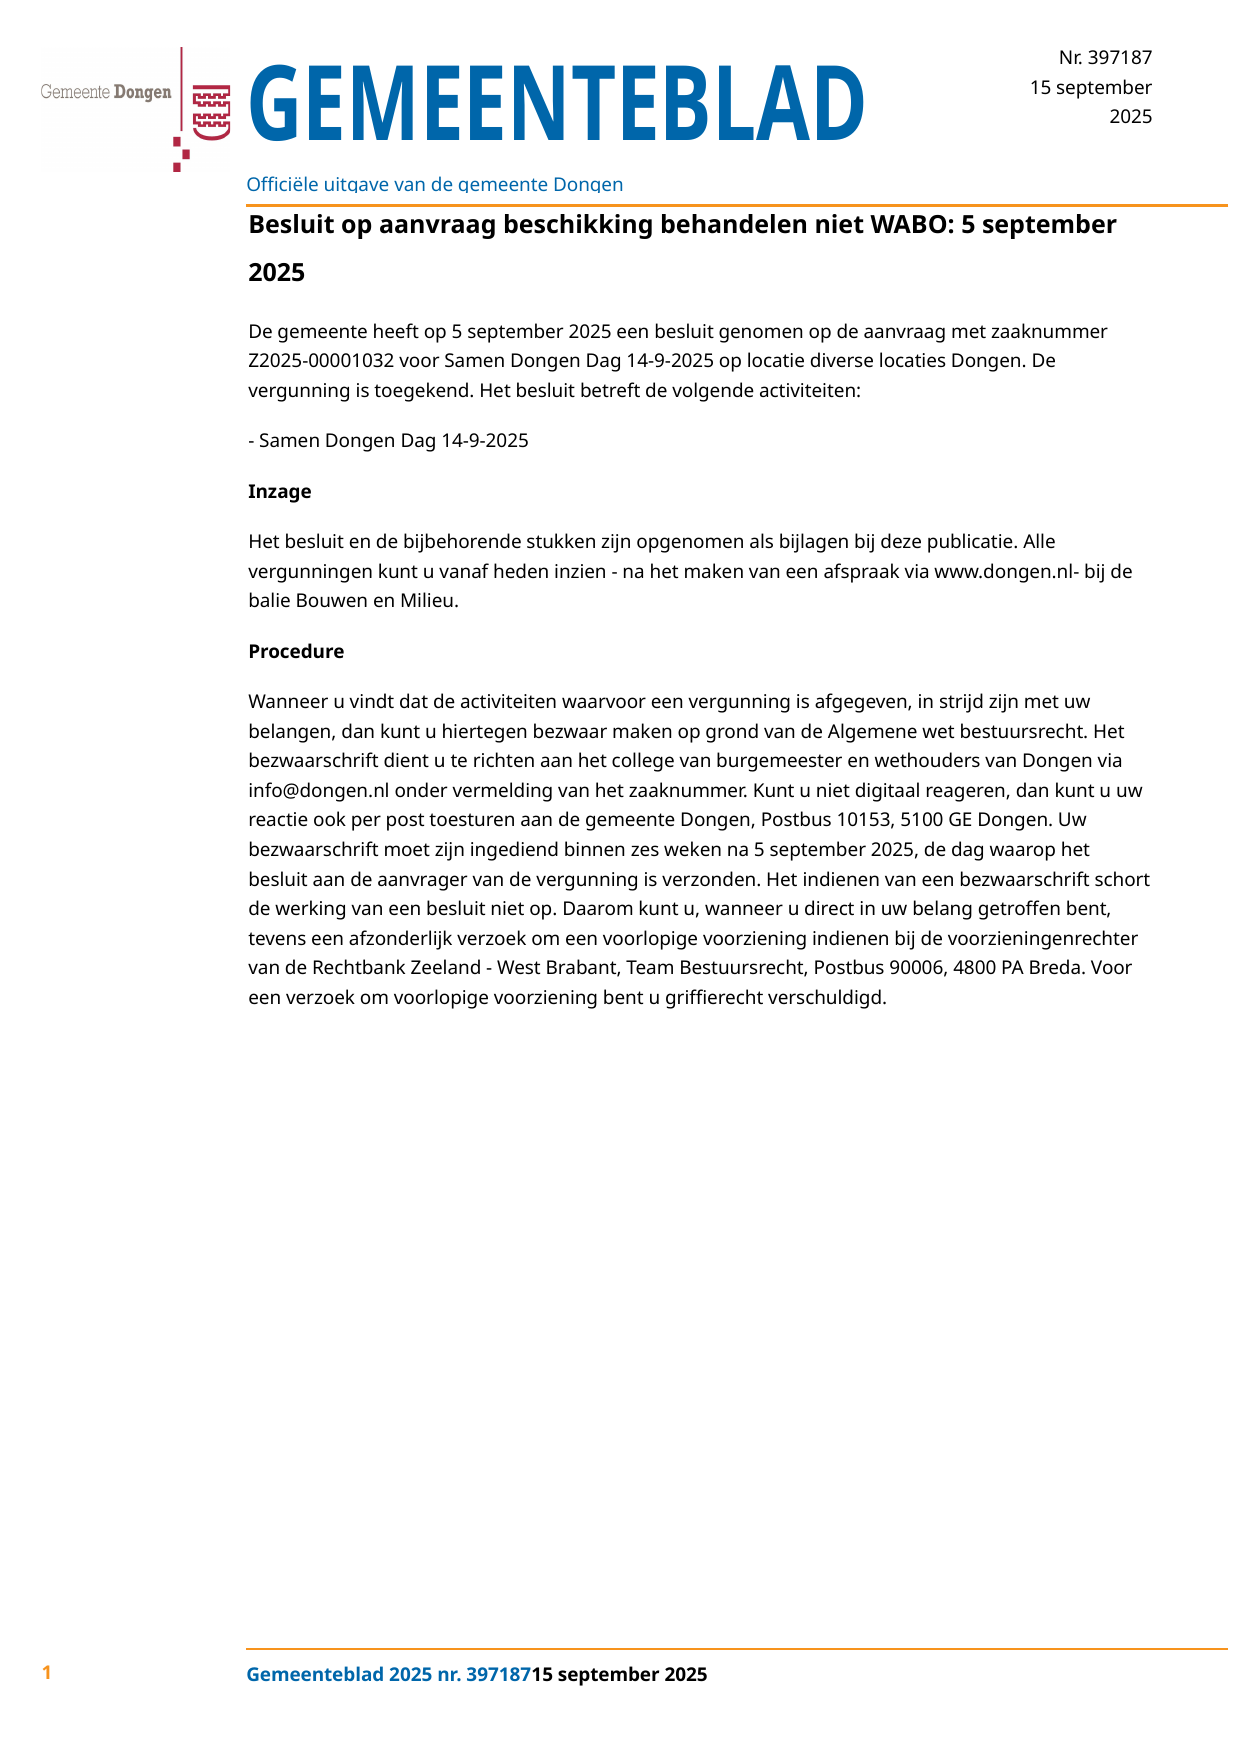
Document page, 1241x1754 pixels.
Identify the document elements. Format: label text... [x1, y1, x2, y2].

text Inzage [248, 478, 1152, 504]
text De gemeente heeft op 5 september 2025 een besluit genomen op de aanvraag met zaaknummer Z2025-00001032 voor Samen Dongen Dag 14-9-2025 op locatie diverse locaties Dongen. De vergunning is toegekend. Het besluit betreft de volgende activiteiten: [248, 318, 1152, 403]
text - Samen Dongen Dag 14-9-2025 [248, 427, 1152, 453]
text Het besluit en de bijbehorende stukken zijn opgenomen als bijlagen bij deze publicatie. Alle vergunningen kunt u vanaf heden inzien - na het maken van een afspraak via www.dongen.nl- bij de balie Bouwen en Milieu. [248, 528, 1152, 613]
picture [41, 47, 231, 172]
text Wanneer u vindt dat de activiteiten waarvoor een vergunning is afgegeven, in strijd zijn met uw belangen, dan kunt u hiertegen bezwaar maken op grond van de Algemene wet bestuursrecht. Het bezwaarschrift dient u te richten aan het college van burgemeester en wethouders van Dongen via info@dongen.nl onder vermelding van het zaaknummer. Kunt u niet digitaal reageren, dan kunt u uw reactie ook per post toesturen aan de gemeente Dongen, Postbus 10153, 5100 GE Dongen. Uw bezwaarschrift moet zijn ingediend binnen zes weken na 5 september 2025, de dag waarop het besluit aan de aanvrager van de vergunning is verzonden. Het indienen van een bezwaarschrift schort de werking van een besluit niet op. Daarom kunt u, wanneer u direct in uw belang getroffen bent, tevens een afzonderlijk verzoek om een voorlopige voorziening indienen bij de voorzieningenrechter van de Rechtbank Zeeland - West Brabant, Team Bestuursrecht, Postbus 90006, 4800 PA Breda. Voor een verzoek om voorlopige voorziening bent u griffierecht verschuldigd. [248, 688, 1152, 1010]
text Procedure [248, 638, 1152, 664]
text Besluit op aanvraag beschikking behandelen niet WABO: 5 september 2025 [248, 207, 1152, 288]
